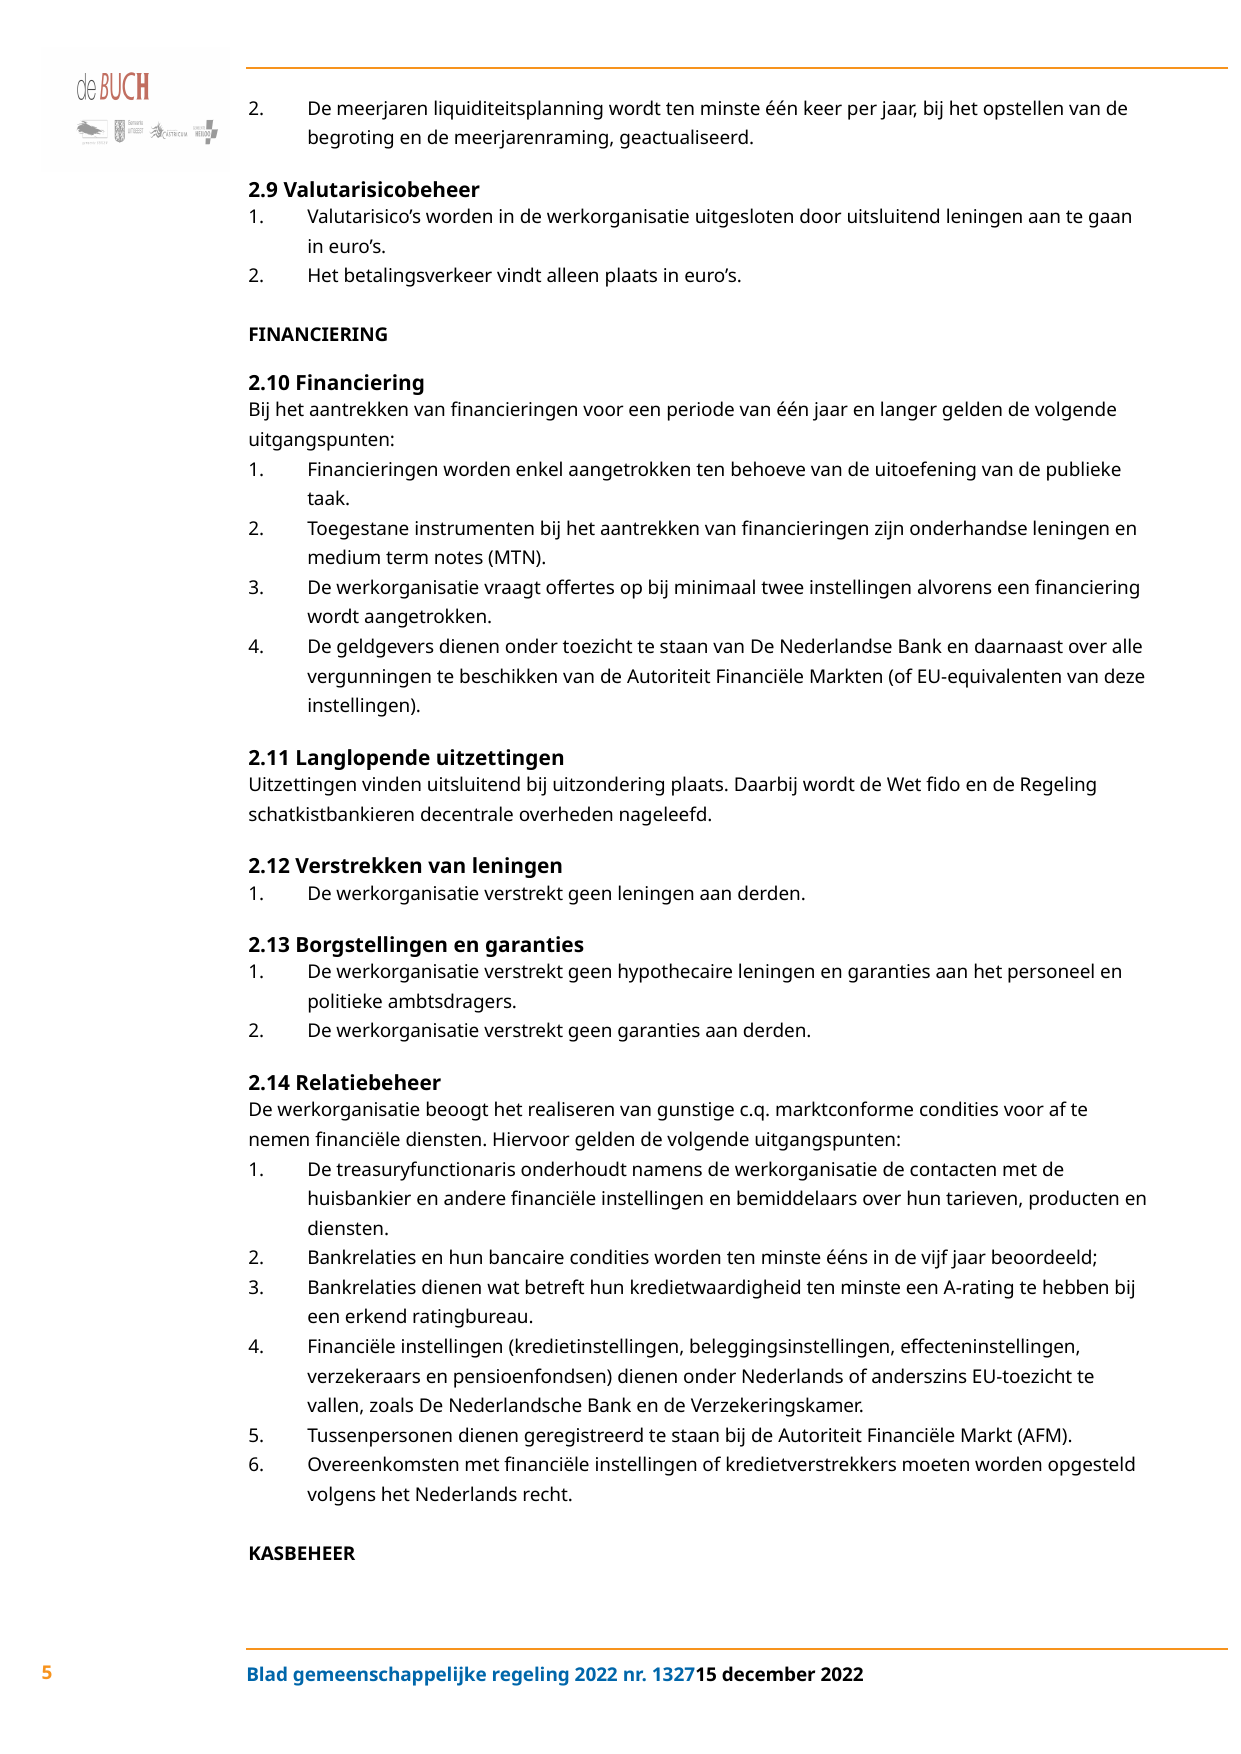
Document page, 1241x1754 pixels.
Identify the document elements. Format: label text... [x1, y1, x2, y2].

text 2.14 Relatiebeheer [248, 1068, 1152, 1097]
text 2.9 Valutarisicobeheer [248, 175, 1152, 203]
text 2.11 Langlopende uitzettingen [248, 743, 1152, 771]
list Toegestane instrumenten bij het aantrekken van financieringen zijn onderhandse leningen en medium term notes (MTN). [248, 515, 1152, 570]
list Overeenkomsten met financiële instellingen of kredietverstrekkers moeten worden opgesteld volgens het Nederlands recht. [248, 1452, 1152, 1507]
text 2.13 Borgstellingen en garanties [248, 930, 1152, 958]
text Uitzettingen vinden uitsluitend bij uitzondering plaats. Daarbij wordt de Wet fido en de Regeling schatkistbankieren decentrale overheden nageleefd. [248, 771, 1152, 827]
list Het betalingsverkeer vindt alleen plaats in euro’s. [248, 262, 1152, 288]
list De werkorganisatie verstrekt geen leningen aan derden. [248, 880, 1152, 905]
list Bankrelaties dienen wat betreft hun kredietwaardigheid ten minste een A-rating te hebben bij een erkend ratingbureau. [248, 1274, 1152, 1329]
list De werkorganisatie vraagt offertes op bij minimaal twee instellingen alvorens een financiering wordt aangetrokken. [248, 574, 1152, 629]
picture [41, 47, 231, 172]
list Valutarisico’s worden in de werkorganisatie uitgesloten door uitsluitend leningen aan te gaan in euro’s. [248, 203, 1152, 258]
list De werkorganisatie verstrekt geen garanties aan derden. [248, 1018, 1152, 1043]
list De geldgevers dienen onder toezicht te staan van De Nederlandse Bank en daarnaast over alle vergunningen te beschikken van de Autoriteit Financiële Markten (of EU-equivalenten van deze instellingen). [248, 633, 1152, 718]
list De werkorganisatie verstrekt geen hypothecaire leningen en garanties aan het personeel en politieke ambtsdragers. [248, 958, 1152, 1014]
list Bankrelaties en hun bancaire condities worden ten minste ééns in de vijf jaar beoordeeld; [248, 1244, 1152, 1270]
list Financiële instellingen (kredietinstellingen, beleggingsinstellingen, effecteninstellingen, verzekeraars en pensioenfondsen) dienen onder Nederlands of anderszins EU-toezicht te vallen, zoals De Nederlandsche Bank en de Verzekeringskamer. [248, 1333, 1152, 1418]
text 2.12 Verstrekken van leningen [248, 851, 1152, 880]
text FINANCIERING [248, 322, 1152, 347]
list De treasuryfunctionaris onderhoudt namens de werkorganisatie de contacten met de huisbankier en andere financiële instellingen en bemiddelaars over hun tarieven, producten en diensten. [248, 1156, 1152, 1241]
text KASBEHEER [248, 1540, 1152, 1566]
list Financieringen worden enkel aangetrokken ten behoeve van de uitoefening van de publieke taak. [248, 456, 1152, 511]
text 2.10 Financiering [248, 368, 1152, 397]
text Bij het aantrekken van financieringen voor een periode van één jaar en langer gelden de volgende uitgangspunten: [248, 397, 1152, 452]
text De werkorganisatie beoogt het realiseren van gunstige c.q. marktconforme condities voor af te nemen financiële diensten. Hiervoor gelden de volgende uitgangspunten: [248, 1097, 1152, 1152]
list Tussenpersonen dienen geregistreerd te staan bij de Autoriteit Financiële Markt (AFM). [248, 1422, 1152, 1448]
list De meerjaren liquiditeitsplanning wordt ten minste één keer per jaar, bij het opstellen van de begroting en de meerjarenraming, geactualiseerd. [248, 95, 1152, 150]
